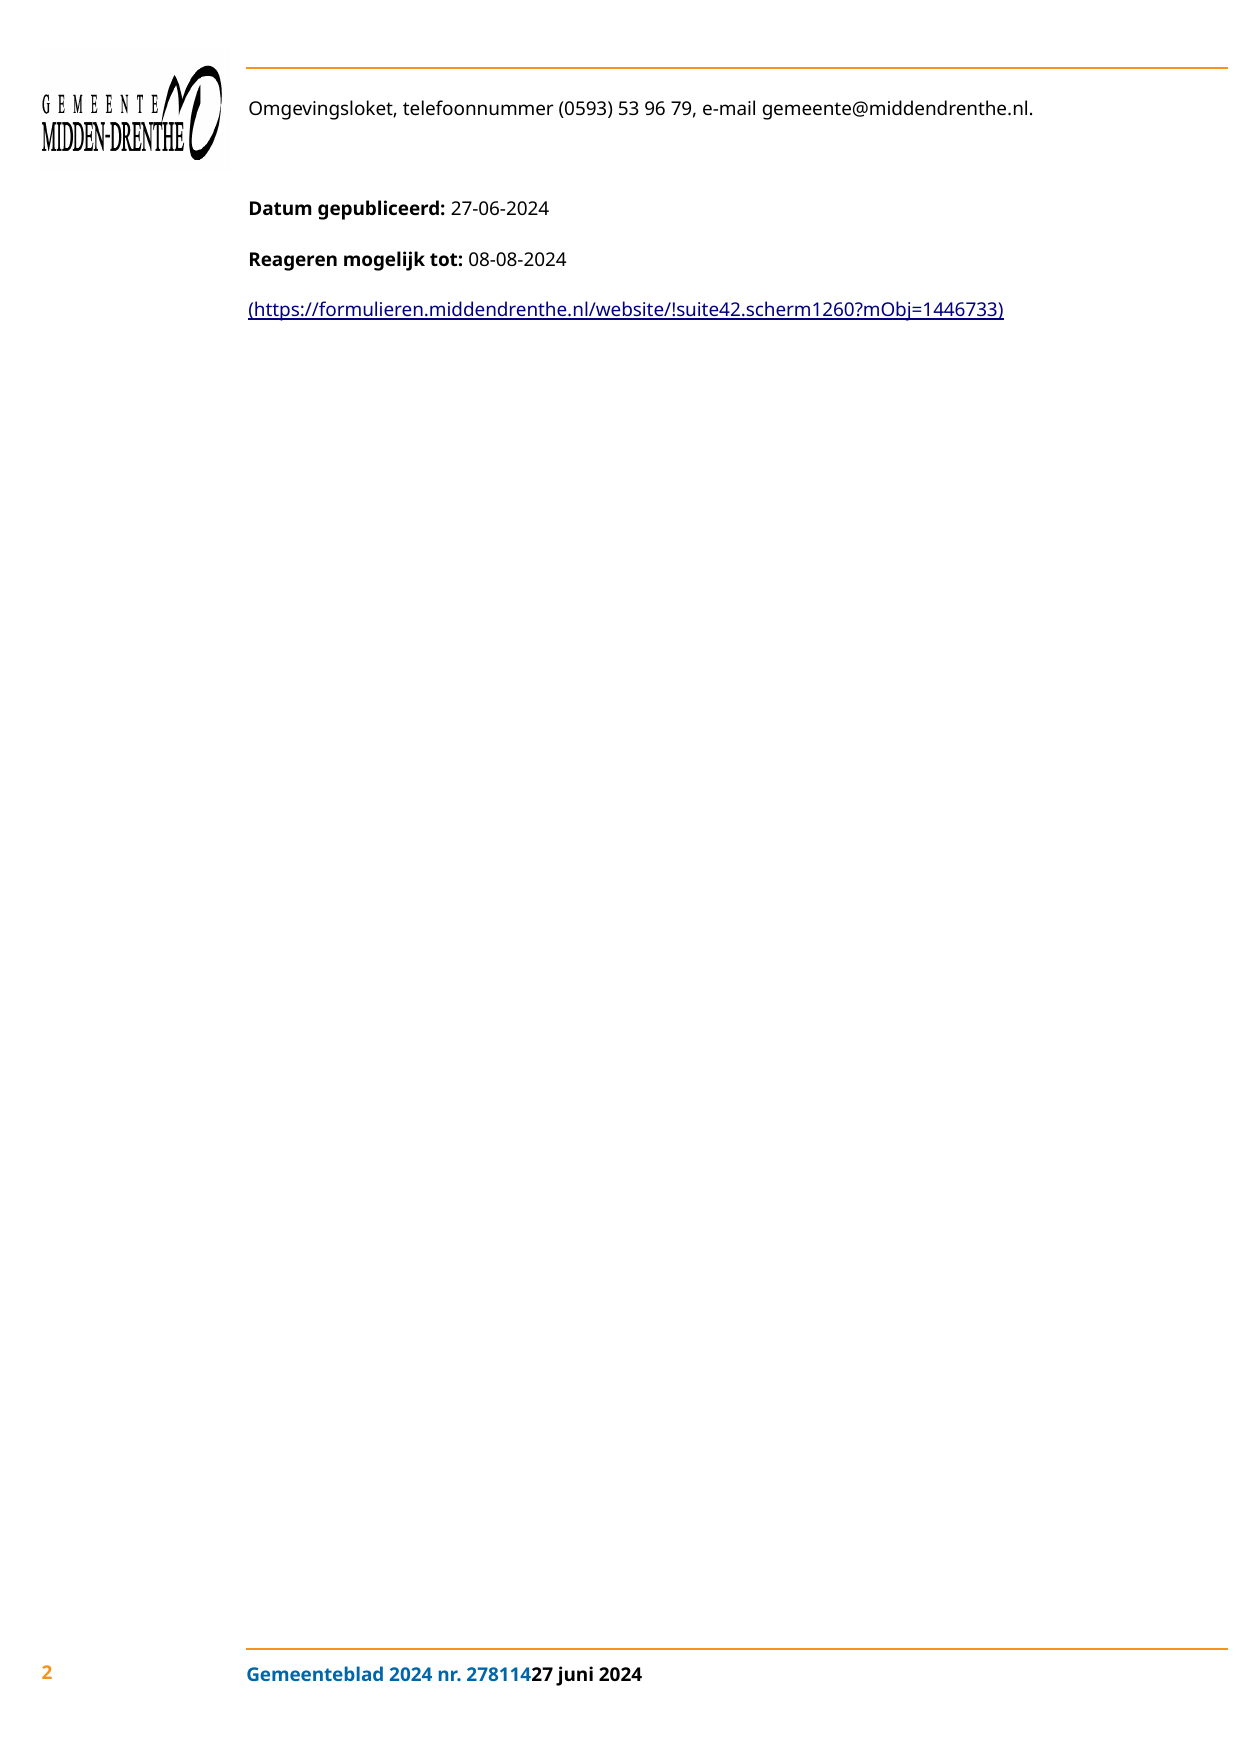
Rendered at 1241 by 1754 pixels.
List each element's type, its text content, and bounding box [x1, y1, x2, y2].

text Datum gepubliceerd: 27-06-2024 [248, 196, 1152, 221]
text (https://formulieren.middendrenthe.nl/website/!suite42.scherm1260?mObj=1446733) [248, 296, 1152, 322]
text Reageren mogelijk tot: 08-08-2024 [248, 246, 1152, 272]
picture [41, 47, 231, 172]
text Omgevingsloket, telefoonnummer (0593) 53 96 79, e-mail gemeente@middendrenthe.nl. [248, 95, 1152, 121]
